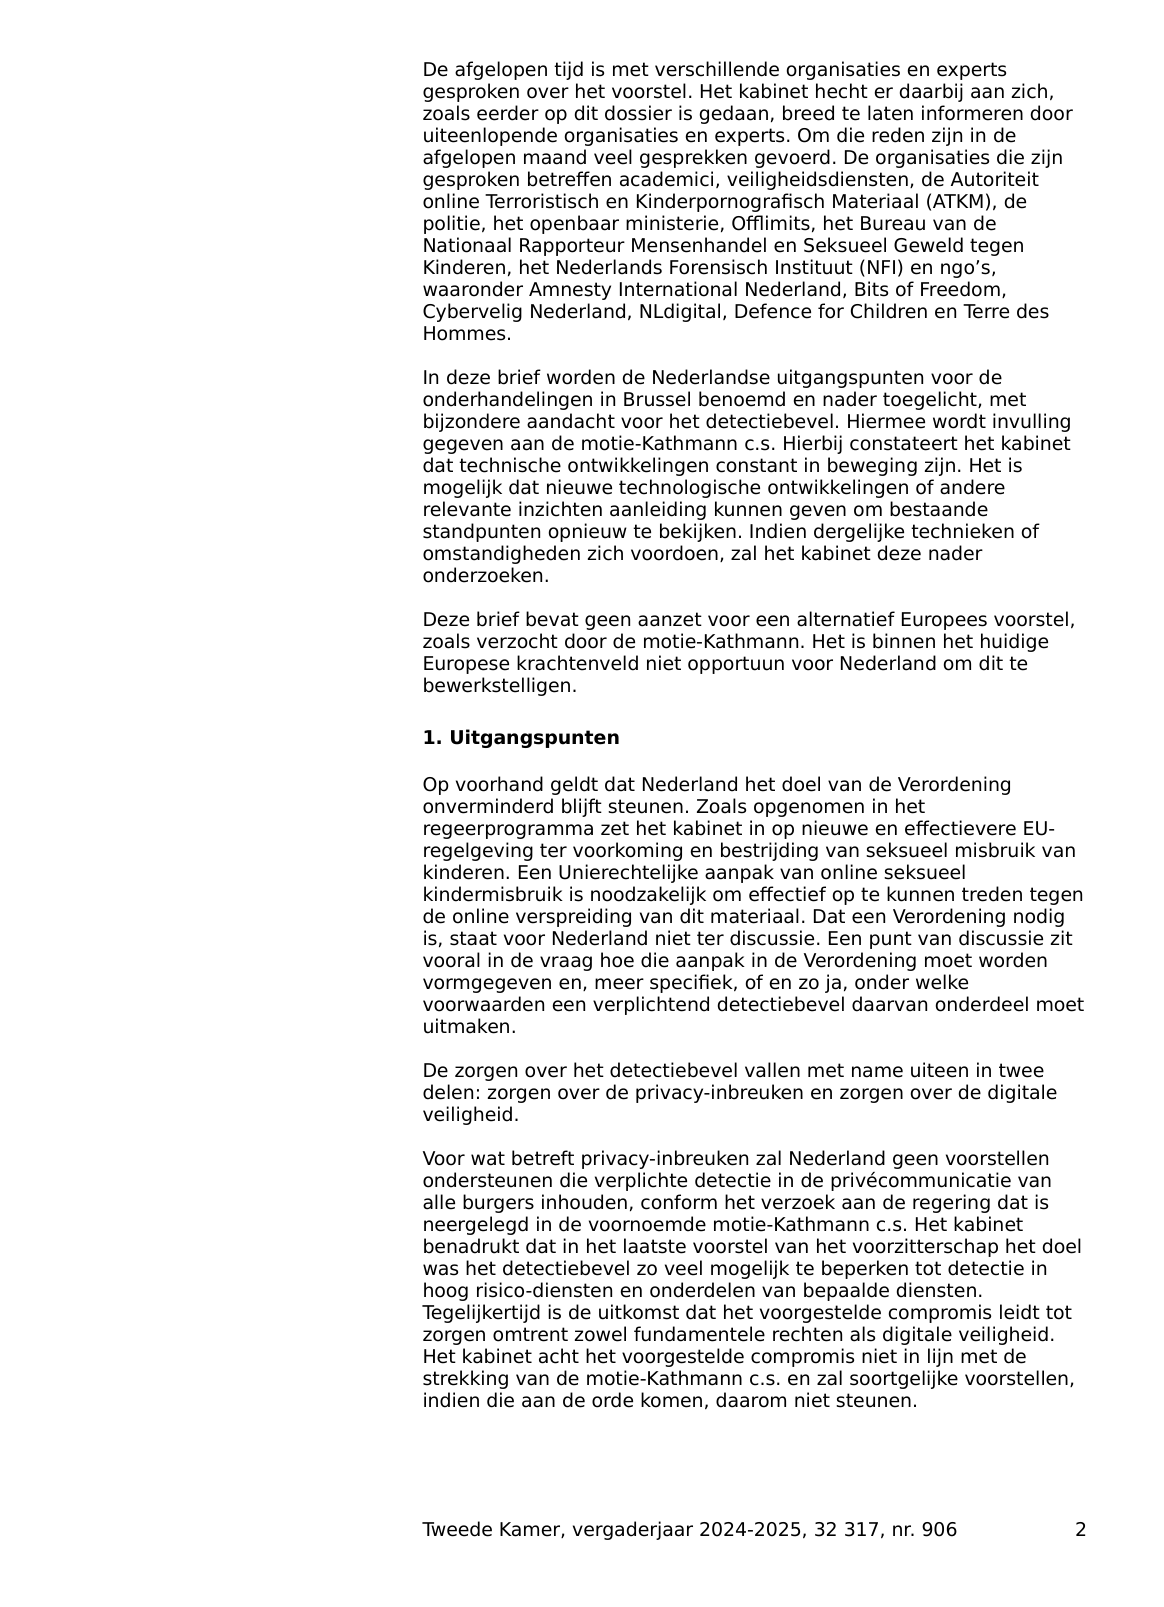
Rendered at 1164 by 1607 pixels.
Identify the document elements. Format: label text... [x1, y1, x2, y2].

text De zorgen over het detectiebevel vallen met name uiteen in twee delen: zorgen over de privacy-inbreuken en zorgen over de digitale veiligheid. [422, 1060, 1087, 1126]
subtitle 1. Uitgangspunten [422, 727, 1087, 749]
text Op voorhand geldt dat Nederland het doel van de Verordening onverminderd blijft steunen. Zoals opgenomen in het regeerprogramma zet het kabinet in op nieuwe en effectievere EU-regelgeving ter voorkoming en bestrijding van seksueel misbruik van kinderen. Een Unierechtelijke aanpak van online seksueel kindermisbruik is noodzakelijk om effectief op te kunnen treden tegen de online verspreiding van dit materiaal. Dat een Verordening nodig is, staat voor Nederland niet ter discussie. Een punt van discussie zit vooral in de vraag hoe die aanpak in de Verordening moet worden vormgegeven en, meer specifiek, of en zo ja, onder welke voorwaarden een verplichtend detectiebevel daarvan onderdeel moet uitmaken. [422, 774, 1087, 1038]
text De afgelopen tijd is met verschillende organisaties en experts gesproken over het voorstel. Het kabinet hecht er daarbij aan zich, zoals eerder op dit dossier is gedaan, breed te laten informeren door uiteenlopende organisaties en experts. Om die reden zijn in de afgelopen maand veel gesprekken gevoerd. De organisaties die zijn gesproken betreffen academici, veiligheidsdiensten, de Autoriteit online Terroristisch en Kinderpornografisch Materiaal (ATKM), de politie, het openbaar ministerie, Offlimits, het Bureau van de Nationaal Rapporteur Mensenhandel en Seksueel Geweld tegen Kinderen, het Nederlands Forensisch Instituut (NFI) en ngo’s, waaronder Amnesty International Nederland, Bits of Freedom, Cybervelig Nederland, NLdigital, Defence for Children en Terre des Hommes. [422, 59, 1087, 345]
text In deze brief worden de Nederlandse uitgangspunten voor de onderhandelingen in Brussel benoemd en nader toegelicht, met bijzondere aandacht voor het detectiebevel. Hiermee wordt invulling gegeven aan de motie-Kathmann c.s. Hierbij constateert het kabinet dat technische ontwikkelingen constant in beweging zijn. Het is mogelijk dat nieuwe technologische ontwikkelingen of andere relevante inzichten aanleiding kunnen geven om bestaande standpunten opnieuw te bekijken. Indien dergelijke technieken of omstandigheden zich voordoen, zal het kabinet deze nader onderzoeken. [422, 367, 1087, 587]
text Voor wat betreft privacy-inbreuken zal Nederland geen voorstellen ondersteunen die verplichte detectie in de privécommunicatie van alle burgers inhouden, conform het verzoek aan de regering dat is neergelegd in de voornoemde motie-Kathmann c.s. Het kabinet benadrukt dat in het laatste voorstel van het voorzitterschap het doel was het detectiebevel zo veel mogelijk te beperken tot detectie in hoog risico-diensten en onderdelen van bepaalde diensten. Tegelijkertijd is de uitkomst dat het voorgestelde compromis leidt tot zorgen omtrent zowel fundamentele rechten als digitale veiligheid. Het kabinet acht het voorgestelde compromis niet in lijn met de strekking van de motie-Kathmann c.s. en zal soortgelijke voorstellen, indien die aan de orde komen, daarom niet steunen. [422, 1148, 1087, 1412]
text Deze brief bevat geen aanzet voor een alternatief Europees voorstel, zoals verzocht door de motie-Kathmann. Het is binnen het huidige Europese krachtenveld niet opportuun voor Nederland om dit te bewerkstelligen. [422, 609, 1087, 697]
